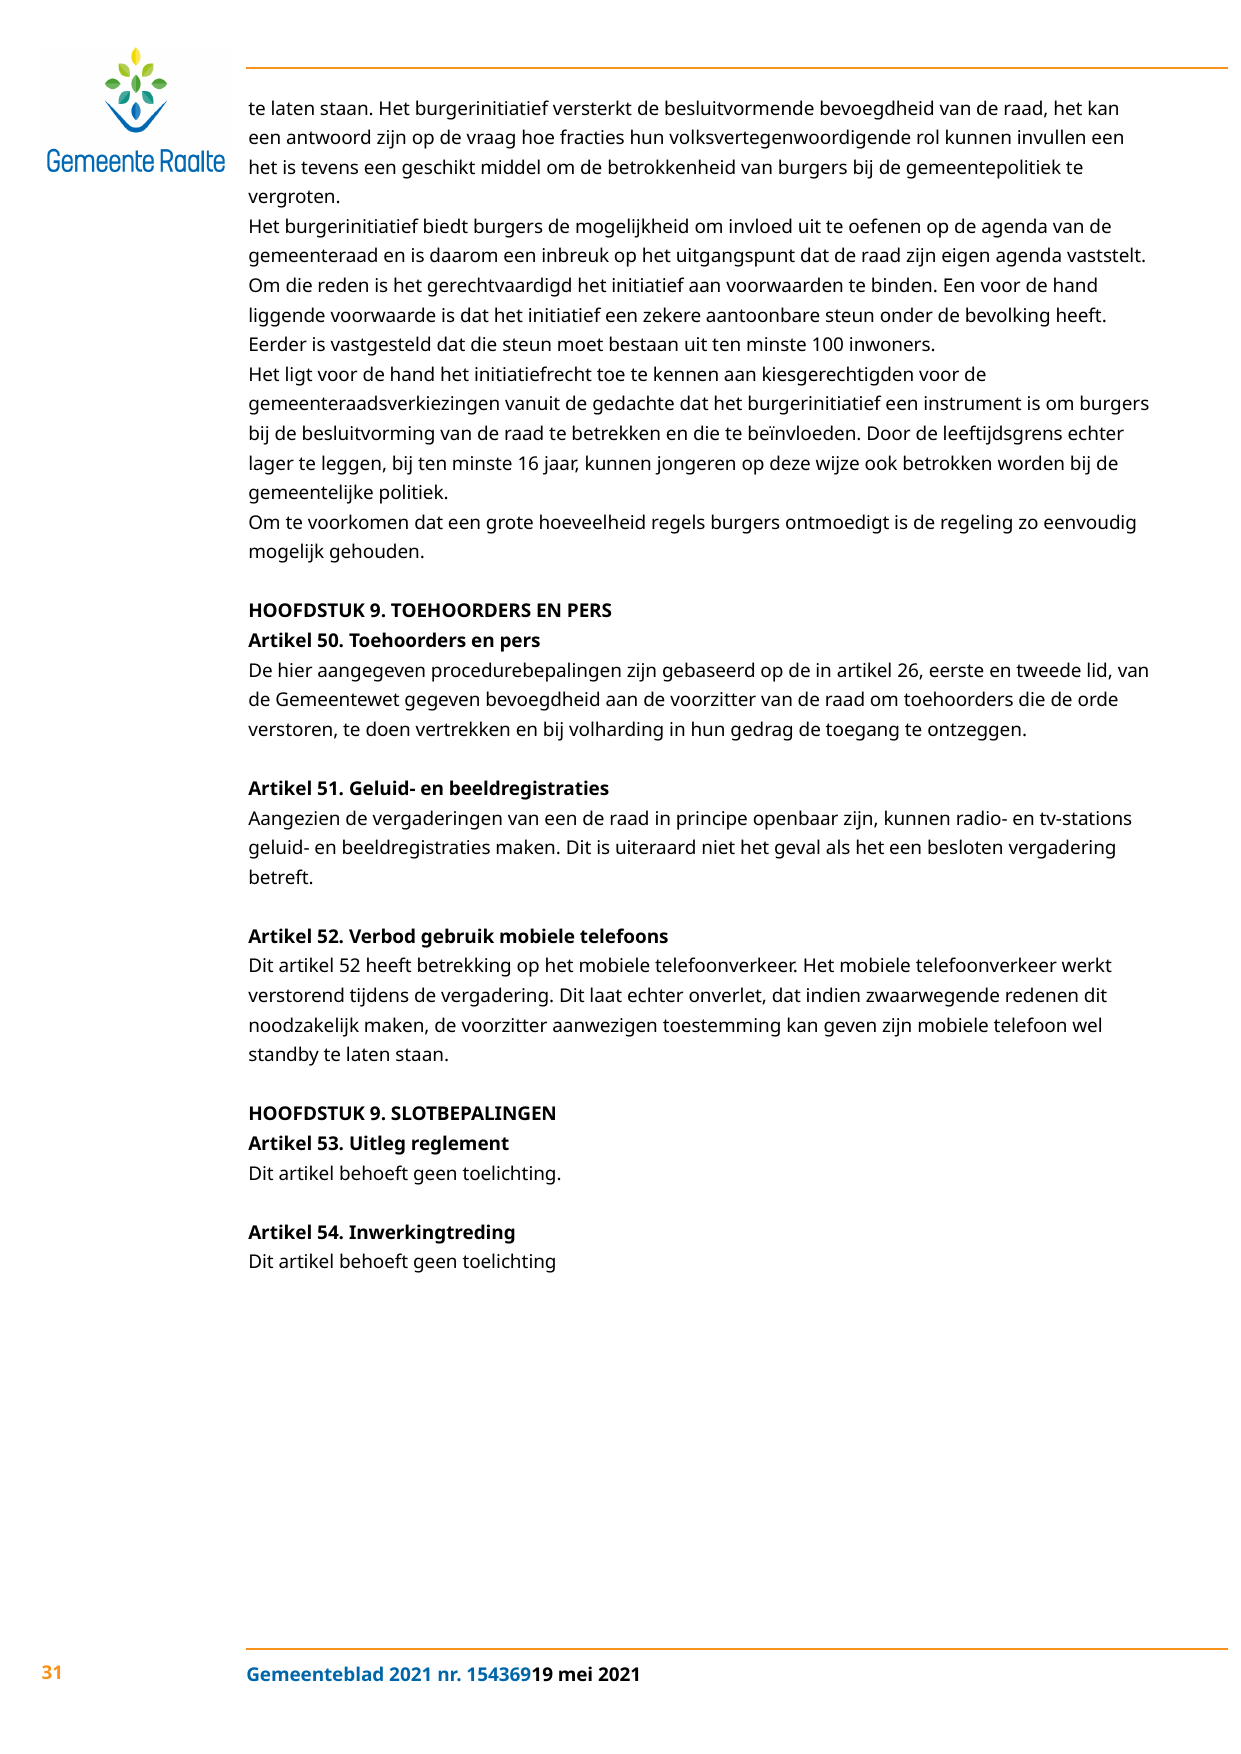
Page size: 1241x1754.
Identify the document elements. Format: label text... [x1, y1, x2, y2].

text Het ligt voor de hand het initiatiefrecht toe te kennen aan kiesgerechtigden voor de gemeenteraadsverkiezingen vanuit de gedachte dat het burgerinitiatief een instrument is om burgers bij de besluitvorming van de raad te betrekken en die te beïnvloeden. Door de leeftijdsgrens echter lager te leggen, bij ten minste 16 jaar, kunnen jongeren op deze wijze ook betrokken worden bij de gemeentelijke politiek. [248, 361, 1152, 505]
picture [41, 47, 231, 172]
text Dit artikel behoeft geen toelichting. [248, 1160, 1152, 1186]
text Artikel 52. Verbod gebruik mobiele telefoons [248, 923, 1152, 949]
text Aangezien de vergaderingen van een de raad in principe openbaar zijn, kunnen radio- en tv-stations geluid- en beeldregistraties maken. Dit is uiteraard niet het geval als het een besloten vergadering betreft. [248, 805, 1152, 890]
text Artikel 50. Toehoorders en pers [248, 627, 1152, 653]
text te laten staan. Het burgerinitiatief versterkt de besluitvormende bevoegdheid van de raad, het kan een antwoord zijn op de vraag hoe fracties hun volksvertegenwoordigende rol kunnen invullen een het is tevens een geschikt middel om de betrokkenheid van burgers bij de gemeentepolitiek te vergroten. [248, 95, 1152, 209]
text Artikel 53. Uitleg reglement [248, 1130, 1152, 1156]
text De hier aangegeven procedurebepalingen zijn gebaseerd op de in artikel 26, eerste en tweede lid, van de Gemeentewet gegeven bevoegdheid aan de voorzitter van de raad om toehoorders die de orde verstoren, te doen vertrekken en bij volharding in hun gedrag de toegang te ontzeggen. [248, 657, 1152, 742]
text Dit artikel behoeft geen toelichting [248, 1248, 1152, 1274]
text Het burgerinitiatief biedt burgers de mogelijkheid om invloed uit te oefenen op de agenda van de gemeenteraad en is daarom een inbreuk op het uitgangspunt dat de raad zijn eigen agenda vaststelt. Om die reden is het gerechtvaardigd het initiatief aan voorwaarden te binden. Een voor de hand liggende voorwaarde is dat het initiatief een zekere aantoonbare steun onder de bevolking heeft. Eerder is vastgesteld dat die steun moet bestaan uit ten minste 100 inwoners. [248, 213, 1152, 357]
text Om te voorkomen dat een grote hoeveelheid regels burgers ontmoedigt is de regeling zo eenvoudig mogelijk gehouden. [248, 509, 1152, 564]
text HOOFDSTUK 9. SLOTBEPALINGEN [248, 1101, 1152, 1126]
text HOOFDSTUK 9. TOEHOORDERS EN PERS [248, 598, 1152, 623]
text Artikel 51. Geluid- en beeldregistraties [248, 775, 1152, 801]
text Artikel 54. Inwerkingtreding [248, 1219, 1152, 1245]
text Dit artikel 52 heeft betrekking op het mobiele telefoonverkeer. Het mobiele telefoonverkeer werkt verstorend tijdens de vergadering. Dit laat echter onverlet, dat indien zwaarwegende redenen dit noodzakelijk maken, de voorzitter aanwezigen toestemming kan geven zijn mobiele telefoon wel standby te laten staan. [248, 953, 1152, 1067]
